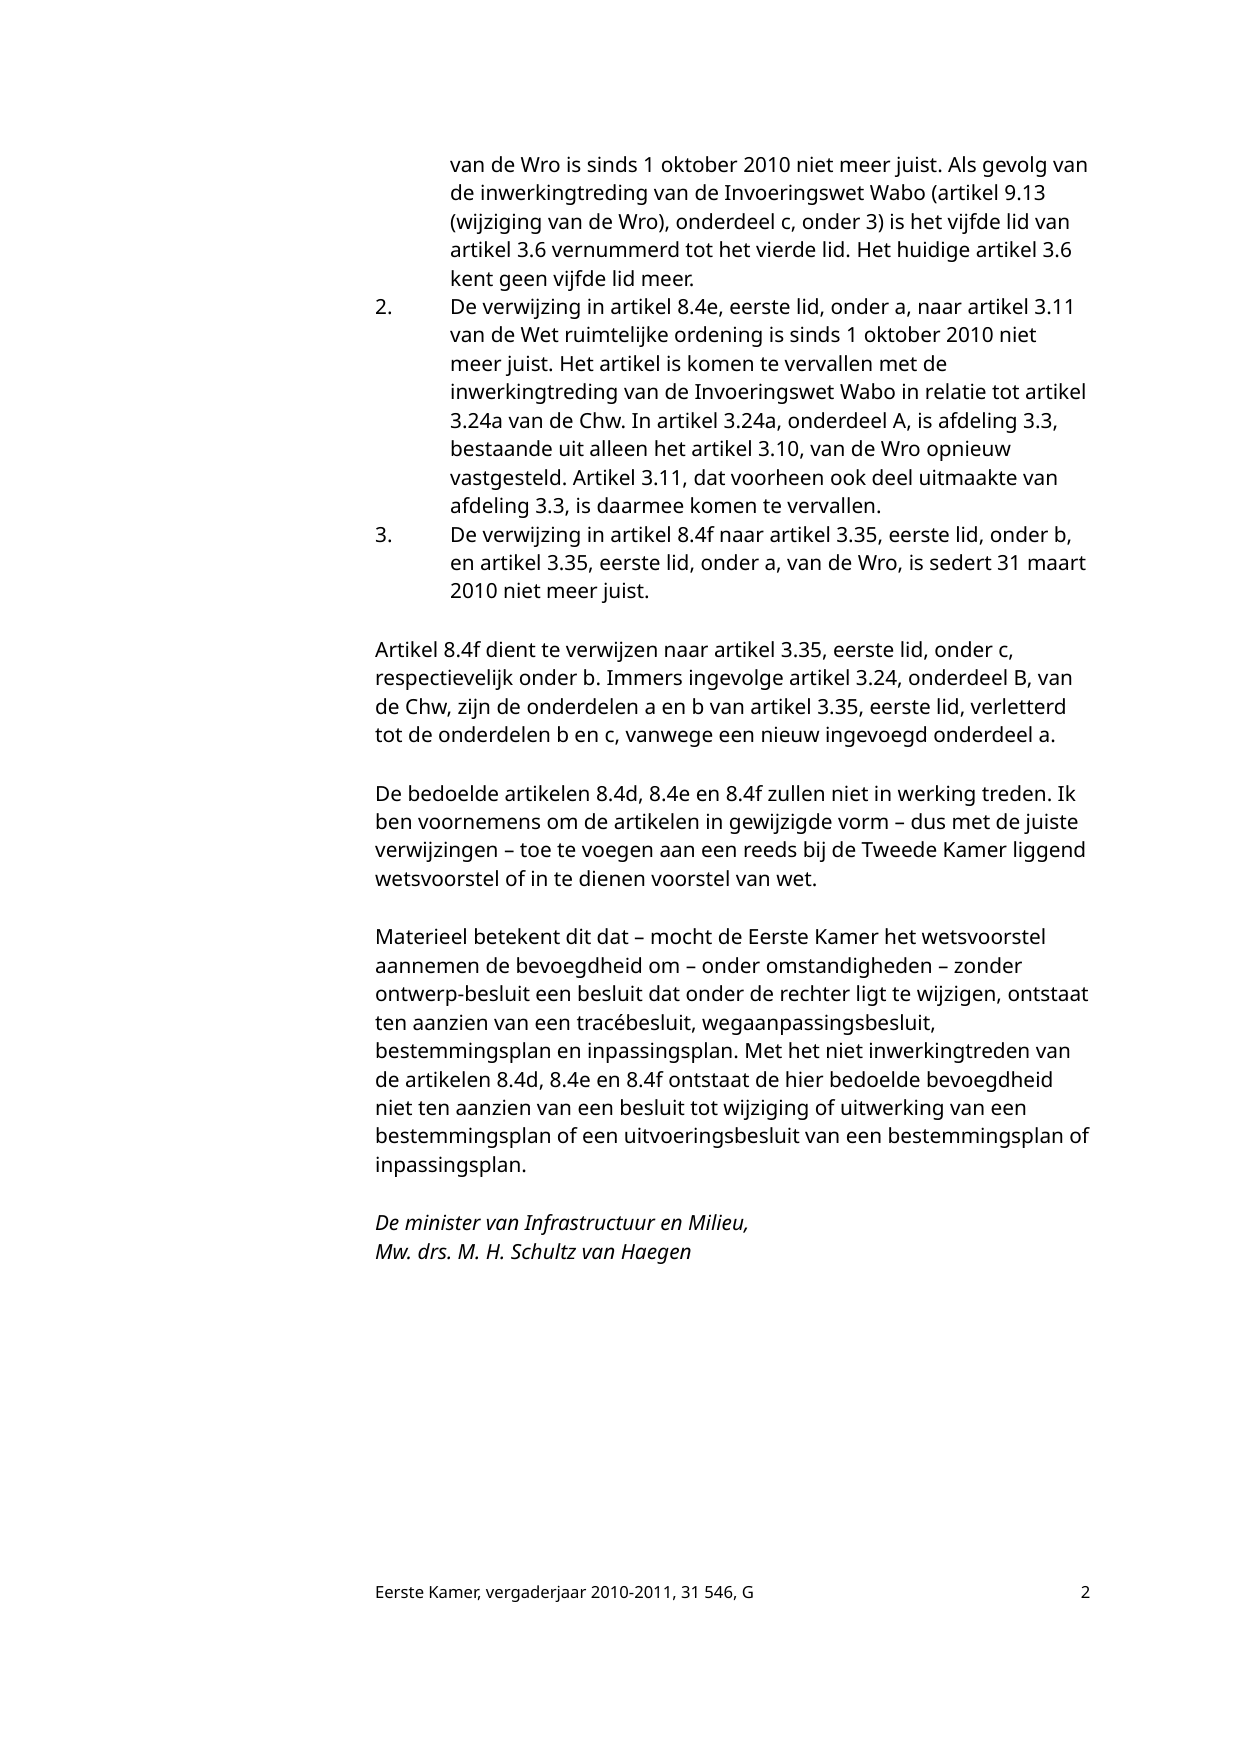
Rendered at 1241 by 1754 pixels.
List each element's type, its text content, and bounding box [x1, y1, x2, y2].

list De verwijzing in artikel 8.4e, eerste lid, onder a, naar artikel 3.11 van de Wet ruimtelijke ordening is sinds 1 oktober 2010 niet meer juist. Het artikel is komen te vervallen met de inwerkingtreding van de Invoeringswet Wabo in relatie tot artikel 3.24a van de Chw. In artikel 3.24a, onderdeel A, is afdeling 3.3, bestaande uit alleen het artikel 3.10, van de Wro opnieuw vastgesteld. Artikel 3.11, dat voorheen ook deel uitmaakte van afdeling 3.3, is daarmee komen te vervallen. [375, 292, 1090, 520]
list van de Wro is sinds 1 oktober 2010 niet meer juist. Als gevolg van de inwerkingtreding van de Invoeringswet Wabo (artikel 9.13 (wijziging van de Wro), onderdeel c, onder 3) is het vijfde lid van artikel 3.6 vernummerd tot het vierde lid. Het huidige artikel 3.6 kent geen vijfde lid meer. [375, 150, 1090, 292]
text De minister van Infrastructuur en Milieu, [375, 1208, 1090, 1237]
text Mw. drs. M. H. Schultz van Haegen [375, 1237, 1090, 1265]
list De verwijzing in artikel 8.4f naar artikel 3.35, eerste lid, onder b, en artikel 3.35, eerste lid, onder a, van de Wro, is sedert 31 maart 2010 niet meer juist. [375, 520, 1090, 605]
text Artikel 8.4f dient te verwijzen naar artikel 3.35, eerste lid, onder c, respectievelijk onder b. Immers ingevolge artikel 3.24, onderdeel B, van de Chw, zijn de onderdelen a en b van artikel 3.35, eerste lid, verletterd tot de onderdelen b en c, vanwege een nieuw ingevoegd onderdeel a. [375, 635, 1090, 749]
text De bedoelde artikelen 8.4d, 8.4e en 8.4f zullen niet in werking treden. Ik ben voornemens om de artikelen in gewijzigde vorm – dus met de juiste verwijzingen – toe te voegen aan een reeds bij de Tweede Kamer liggend wetsvoorstel of in te dienen voorstel van wet. [375, 779, 1090, 892]
text Materieel betekent dit dat – mocht de Eerste Kamer het wetsvoorstel aannemen de bevoegdheid om – onder omstandigheden – zonder ontwerp-besluit een besluit dat onder de rechter ligt te wijzigen, ontstaat ten aanzien van een tracébesluit, wegaanpassingsbesluit, bestemmingsplan en inpassingsplan. Met het niet inwerkingtreden van de artikelen 8.4d, 8.4e en 8.4f ontstaat de hier bedoelde bevoegdheid niet ten aanzien van een besluit tot wijziging of uitwerking van een bestemmingsplan of een uitvoeringsbesluit van een bestemmingsplan of inpassingsplan. [375, 922, 1090, 1178]
